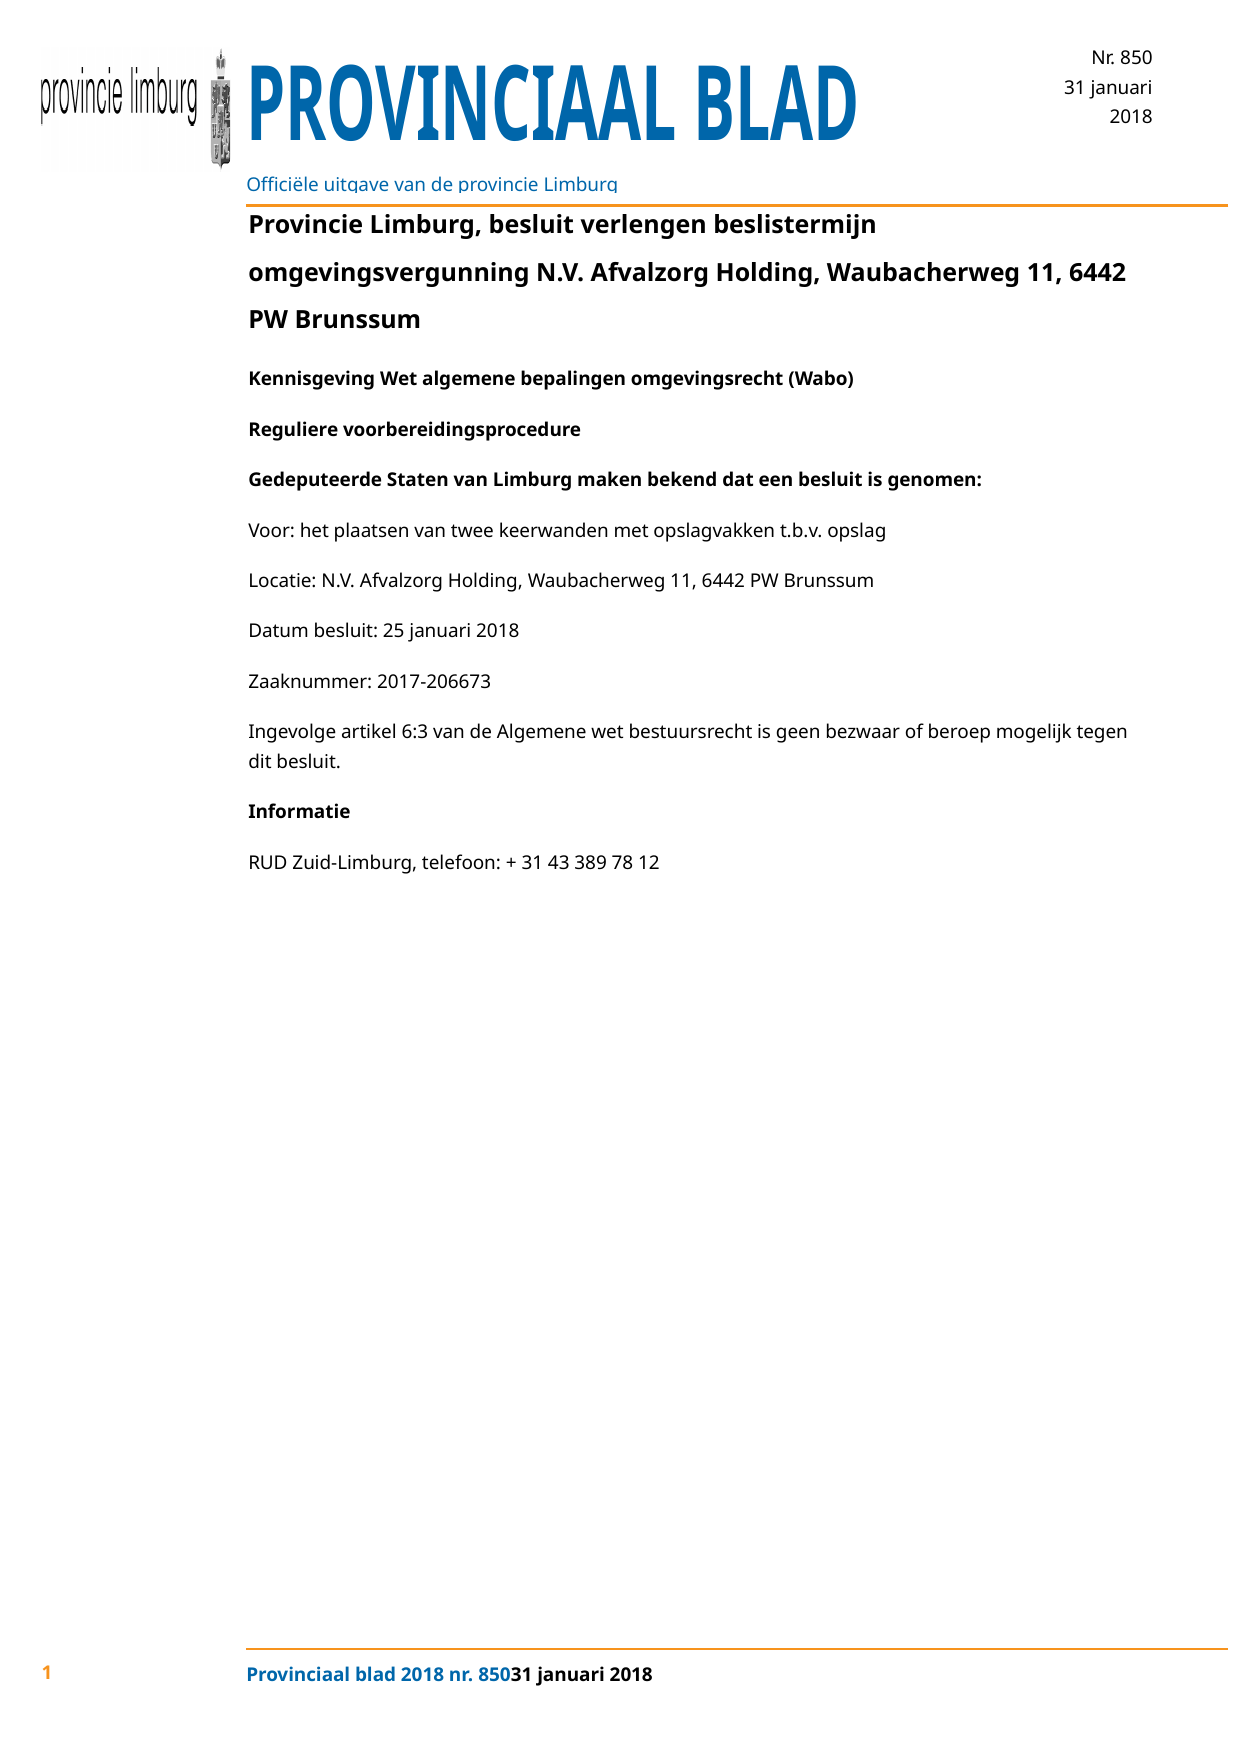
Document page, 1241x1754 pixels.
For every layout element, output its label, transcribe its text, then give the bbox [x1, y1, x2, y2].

picture [41, 47, 231, 172]
text Voor: het plaatsen van twee keerwanden met opslagvakken t.b.v. opslag [248, 517, 1152, 542]
text Kennisgeving Wet algemene bepalingen omgevingsrecht (Wabo) [248, 366, 1152, 391]
text Locatie: N.V. Afvalzorg Holding, Waubacherweg 11, 6442 PW Brunssum [248, 567, 1152, 593]
text Zaaknummer: 2017-206673 [248, 668, 1152, 694]
text Ingevolge artikel 6:3 van de Algemene wet bestuursrecht is geen bezwaar of beroep mogelijk tegen dit besluit. [248, 718, 1152, 774]
text Datum besluit: 25 januari 2018 [248, 618, 1152, 643]
text Provincie Limburg, besluit verlengen beslistermijn omgevingsvergunning N.V. Afvalzorg Holding, Waubacherweg 11, 6442 PW Brunssum [248, 207, 1152, 336]
text Informatie [248, 798, 1152, 824]
text RUD Zuid-Limburg, telefoon: + 31 43 389 78 12 [248, 849, 1152, 874]
text Reguliere voorbereidingsprocedure [248, 416, 1152, 442]
text Gedeputeerde Staten van Limburg maken bekend dat een besluit is genomen: [248, 466, 1152, 492]
